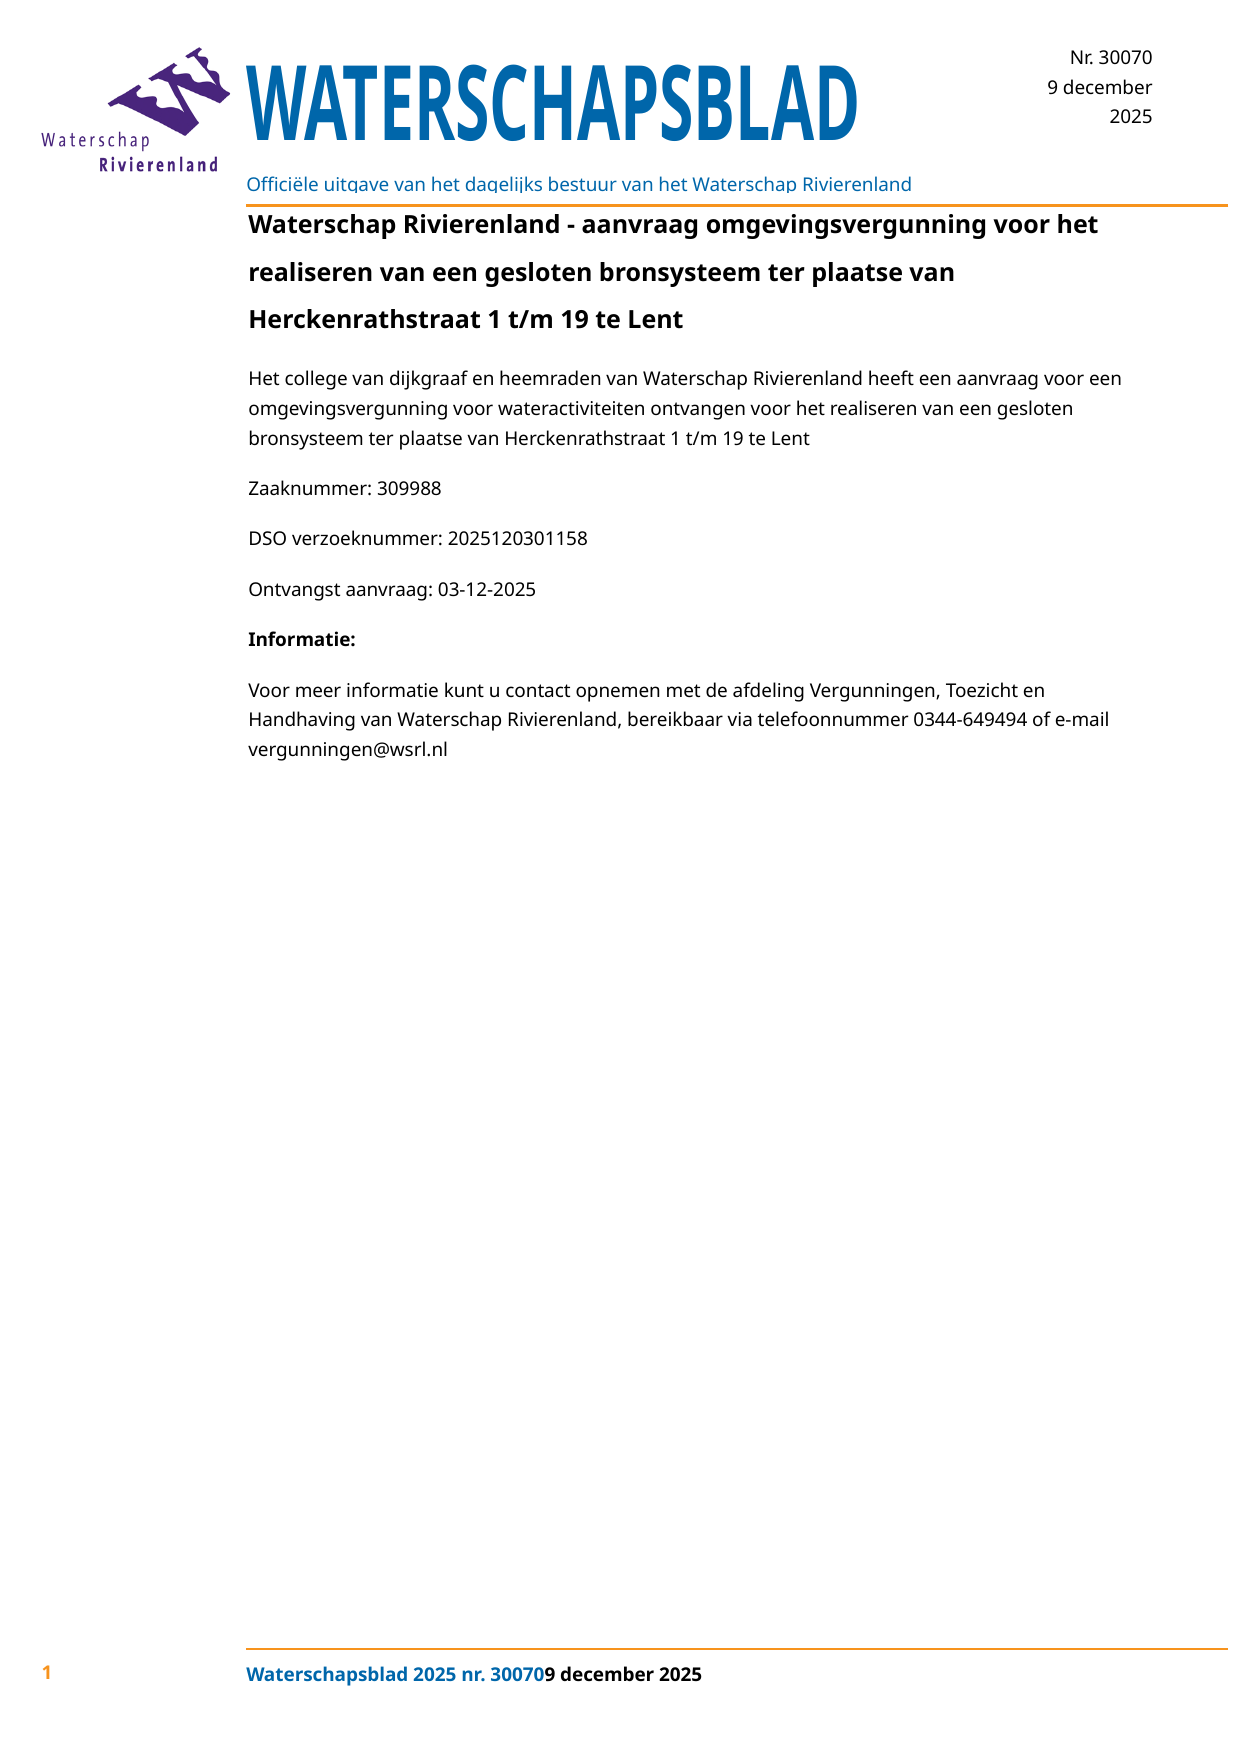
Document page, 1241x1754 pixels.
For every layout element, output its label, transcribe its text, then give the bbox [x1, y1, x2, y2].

text Het college van dijkgraaf en heemraden van Waterschap Rivierenland heeft een aanvraag voor een omgevingsvergunning voor wateractiviteiten ontvangen voor het realiseren van een gesloten bronsysteem ter plaatse van Herckenrathstraat 1 t/m 19 te Lent [248, 366, 1152, 450]
text Zaaknummer: 309988 [248, 475, 1152, 501]
picture [41, 47, 231, 172]
text Informatie: [248, 626, 1152, 652]
text Voor meer informatie kunt u contact opnemen met de afdeling Vergunningen, Toezicht en Handhaving van Waterschap Rivierenland, bereikbaar via telefoonnummer 0344-649494 of e-mail vergunningen@wsrl.nl [248, 677, 1152, 762]
text DSO verzoeknummer: 2025120301158 [248, 526, 1152, 551]
text Waterschap Rivierenland - aanvraag omgevingsvergunning voor het realiseren van een gesloten bronsysteem ter plaatse van Herckenrathstraat 1 t/m 19 te Lent [248, 207, 1152, 336]
text Ontvangst aanvraag: 03-12-2025 [248, 576, 1152, 602]
